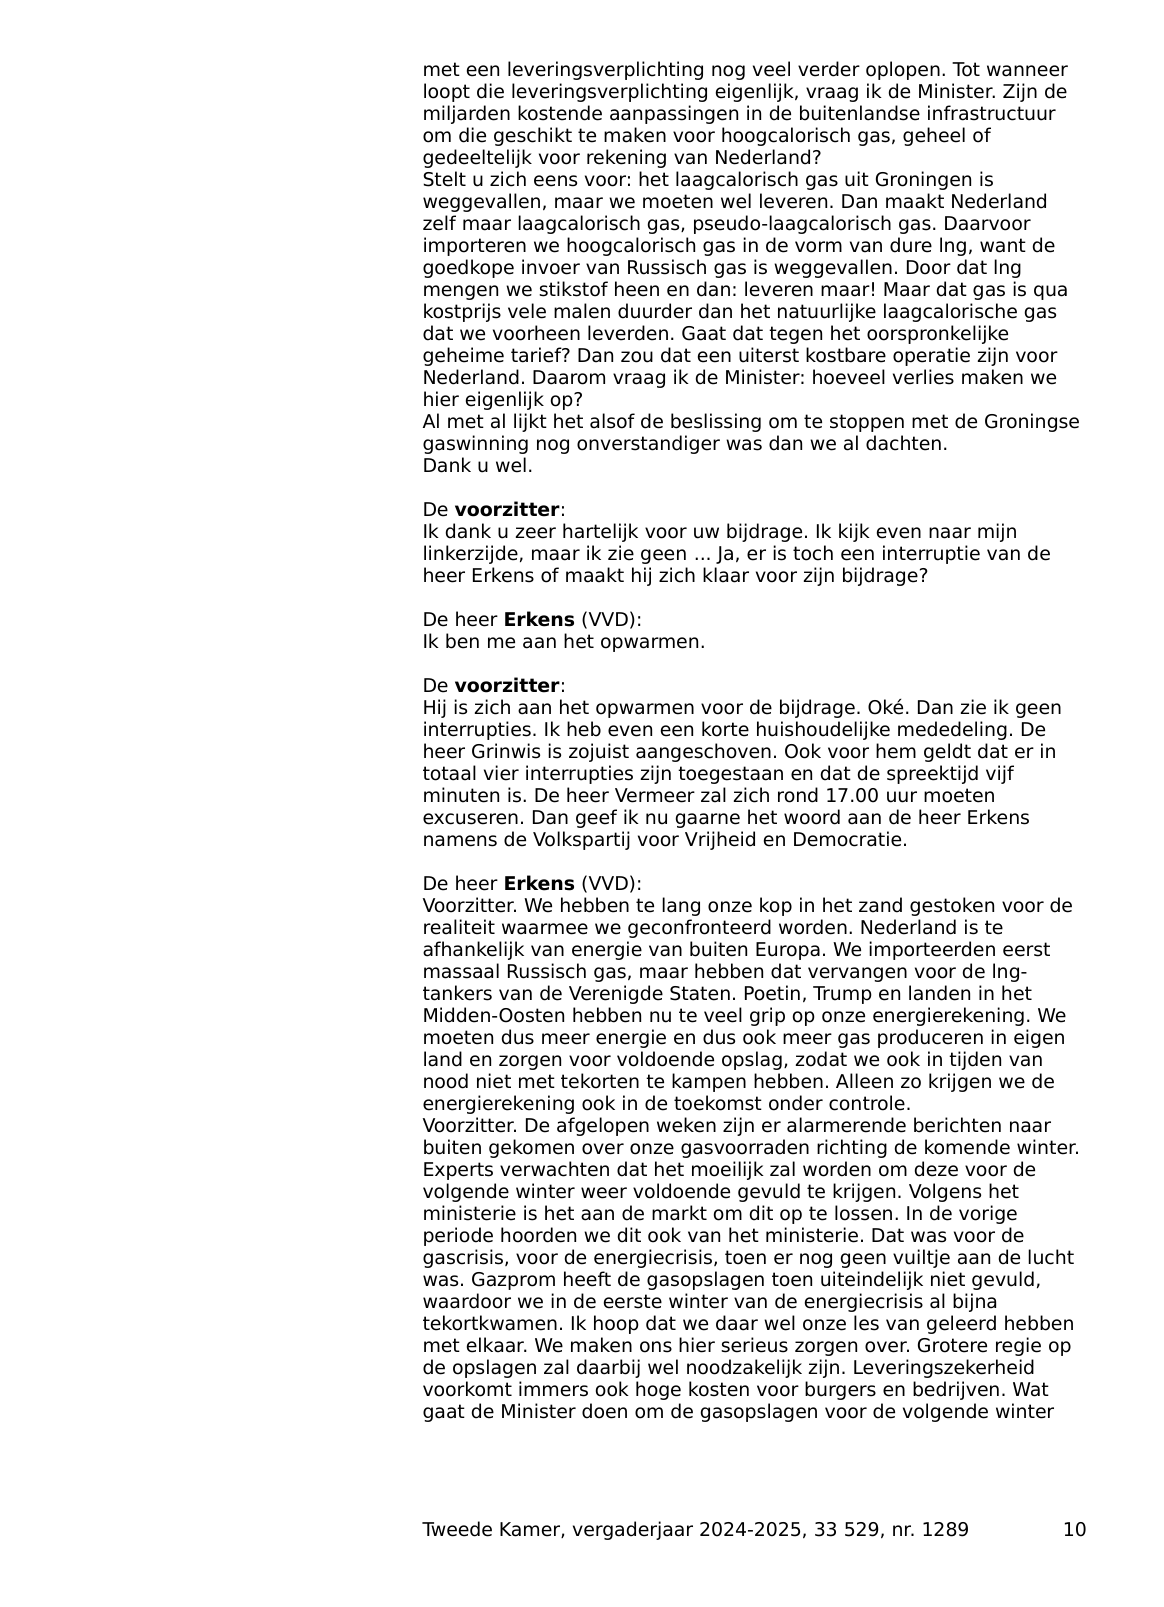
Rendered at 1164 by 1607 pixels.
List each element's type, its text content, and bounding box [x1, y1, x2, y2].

text Ik ben me aan het opwarmen. [422, 631, 1087, 653]
text De voorzitter: [422, 675, 1087, 697]
text Dank u wel. [422, 455, 1087, 477]
text Voorzitter. De afgelopen weken zijn er alarmerende berichten naar buiten gekomen over onze gasvoorraden richting de komende winter. Experts verwachten dat het moeilijk zal worden om deze voor de volgende winter weer voldoende gevuld te krijgen. Volgens het ministerie is het aan de markt om dit op te lossen. In de vorige periode hoorden we dit ook van het ministerie. Dat was voor de gascrisis, voor de energiecrisis, toen er nog geen vuiltje aan de lucht was. Gazprom heeft de gasopslagen toen uiteindelijk niet gevuld, waardoor we in de eerste winter van de energiecrisis al bijna tekortkwamen. Ik hoop dat we daar wel onze les van geleerd hebben met elkaar. We maken ons hier serieus zorgen over. Grotere regie op de opslagen zal daarbij wel noodzakelijk zijn. Leveringszekerheid voorkomt immers ook hoge kosten voor burgers en bedrijven. Wat gaat de Minister doen om de gasopslagen voor de volgende winter [422, 1115, 1087, 1423]
text De voorzitter: [422, 499, 1087, 521]
text Voorzitter. We hebben te lang onze kop in het zand gestoken voor de realiteit waarmee we geconfronteerd worden. Nederland is te afhankelijk van energie van buiten Europa. We importeerden eerst massaal Russisch gas, maar hebben dat vervangen voor de lng-tankers van de Verenigde Staten. Poetin, Trump en landen in het Midden-Oosten hebben nu te veel grip op onze energierekening. We moeten dus meer energie en dus ook meer gas produceren in eigen land en zorgen voor voldoende opslag, zodat we ook in tijden van nood niet met tekorten te kampen hebben. Alleen zo krijgen we de energierekening ook in de toekomst onder controle. [422, 895, 1087, 1115]
text De heer Erkens (VVD): [422, 873, 1087, 895]
text Al met al lijkt het alsof de beslissing om te stoppen met de Groningse gaswinning nog onverstandiger was dan we al dachten. [422, 411, 1087, 455]
text met een leveringsverplichting nog veel verder oplopen. Tot wanneer loopt die leveringsverplichting eigenlijk, vraag ik de Minister. Zijn de miljarden kostende aanpassingen in de buitenlandse infrastructuur om die geschikt te maken voor hoogcalorisch gas, geheel of gedeeltelijk voor rekening van Nederland? [422, 59, 1087, 169]
text Hij is zich aan het opwarmen voor de bijdrage. Oké. Dan zie ik geen interrupties. Ik heb even een korte huishoudelijke mededeling. De heer Grinwis is zojuist aangeschoven. Ook voor hem geldt dat er in totaal vier interrupties zijn toegestaan en dat de spreektijd vijf minuten is. De heer Vermeer zal zich rond 17.00 uur moeten excuseren. Dan geef ik nu gaarne het woord aan de heer Erkens namens de Volkspartij voor Vrijheid en Democratie. [422, 697, 1087, 851]
text Stelt u zich eens voor: het laagcalorisch gas uit Groningen is weggevallen, maar we moeten wel leveren. Dan maakt Nederland zelf maar laagcalorisch gas, pseudo-laagcalorisch gas. Daarvoor importeren we hoogcalorisch gas in de vorm van dure lng, want de goedkope invoer van Russisch gas is weggevallen. Door dat lng mengen we stikstof heen en dan: leveren maar! Maar dat gas is qua kostprijs vele malen duurder dan het natuurlijke laagcalorische gas dat we voorheen leverden. Gaat dat tegen het oorspronkelijke geheime tarief? Dan zou dat een uiterst kostbare operatie zijn voor Nederland. Daarom vraag ik de Minister: hoeveel verlies maken we hier eigenlijk op? [422, 169, 1087, 411]
text Ik dank u zeer hartelijk voor uw bijdrage. Ik kijk even naar mijn linkerzijde, maar ik zie geen ... Ja, er is toch een interruptie van de heer Erkens of maakt hij zich klaar voor zijn bijdrage? [422, 521, 1087, 587]
text De heer Erkens (VVD): [422, 609, 1087, 631]
